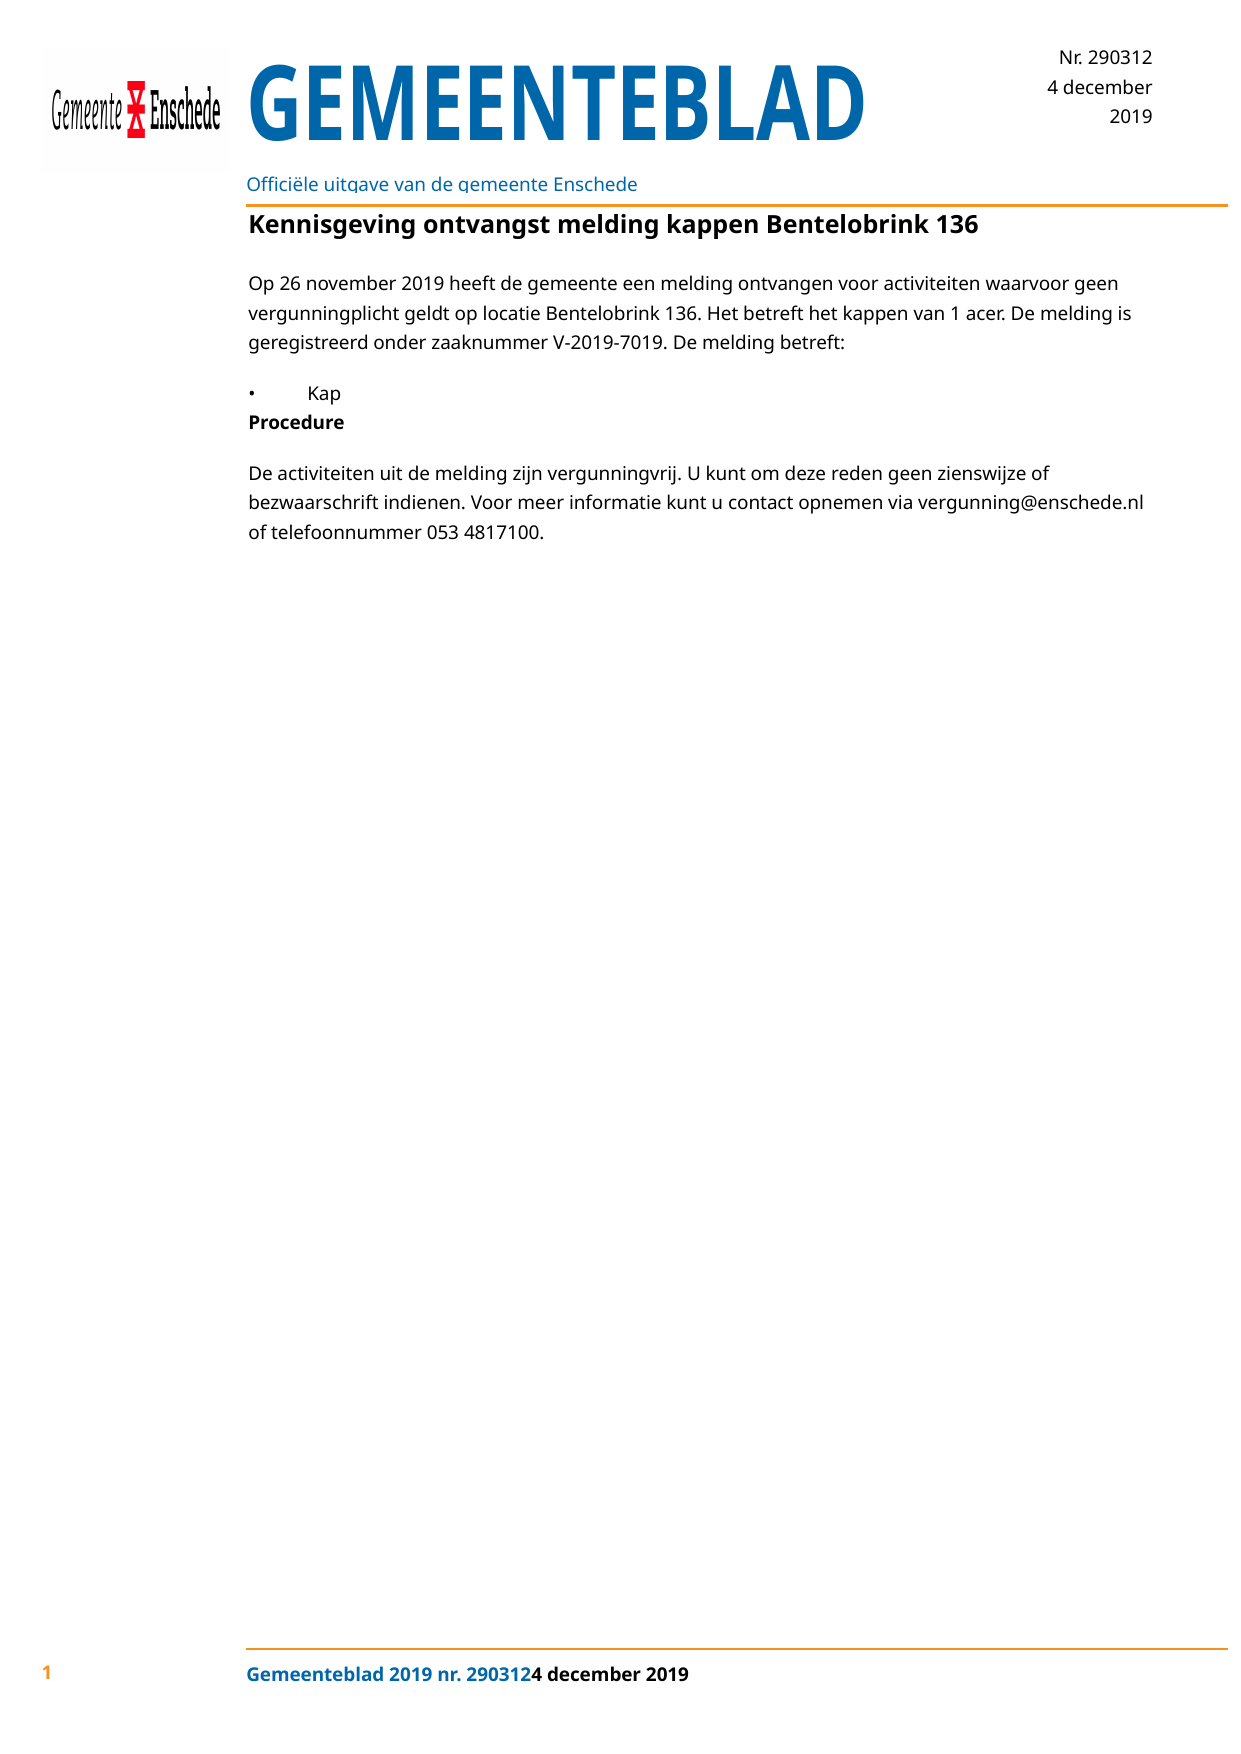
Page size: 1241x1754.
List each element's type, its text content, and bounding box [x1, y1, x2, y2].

list Kap [248, 380, 1152, 406]
picture [41, 47, 231, 172]
text Procedure [248, 409, 1152, 435]
text Kennisgeving ontvangst melding kappen Bentelobrink 136 [248, 207, 1152, 241]
text De activiteiten uit de melding zijn vergunningvrij. U kunt om deze reden geen zienswijze of bezwaarschrift indienen. Voor meer informatie kunt u contact opnemen via vergunning@enschede.nl of telefoonnummer 053 4817100. [248, 460, 1152, 545]
text Op 26 november 2019 heeft de gemeente een melding ontvangen voor activiteiten waarvoor geen vergunningplicht geldt op locatie Bentelobrink 136. Het betreft het kappen van 1 acer. De melding is geregistreerd onder zaaknummer V-2019-7019. De melding betreft: [248, 270, 1152, 355]
